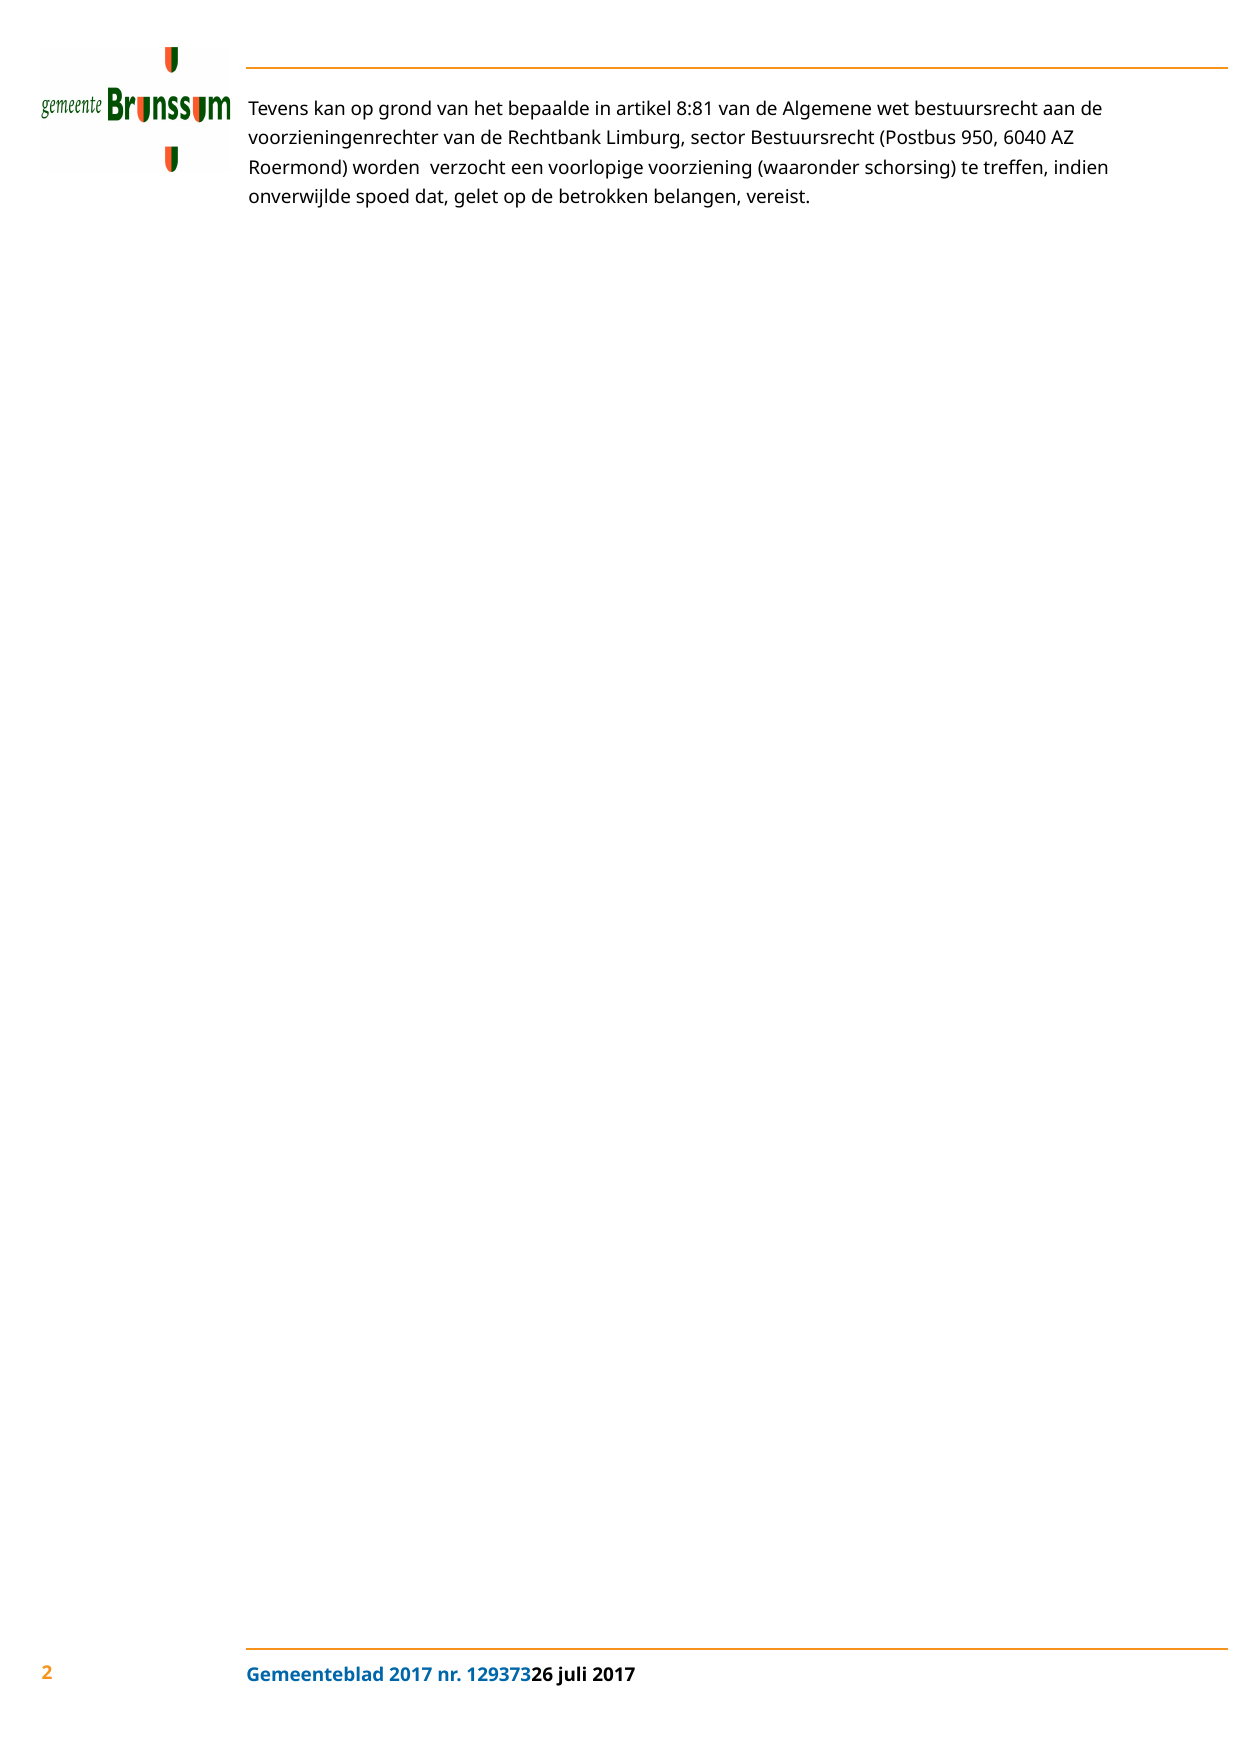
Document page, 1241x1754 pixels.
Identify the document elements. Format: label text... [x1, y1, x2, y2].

text Tevens kan op grond van het bepaalde in artikel 8:81 van de Algemene wet bestuursrecht aan de voorzieningenrechter van de Rechtbank Limburg, sector Bestuursrecht (Postbus 950, 6040 AZ Roermond) worden verzocht een voorlopige voorziening (waaronder schorsing) te treffen, indien onverwijlde spoed dat, gelet op de betrokken belangen, vereist. [248, 95, 1152, 209]
picture [41, 47, 231, 172]
